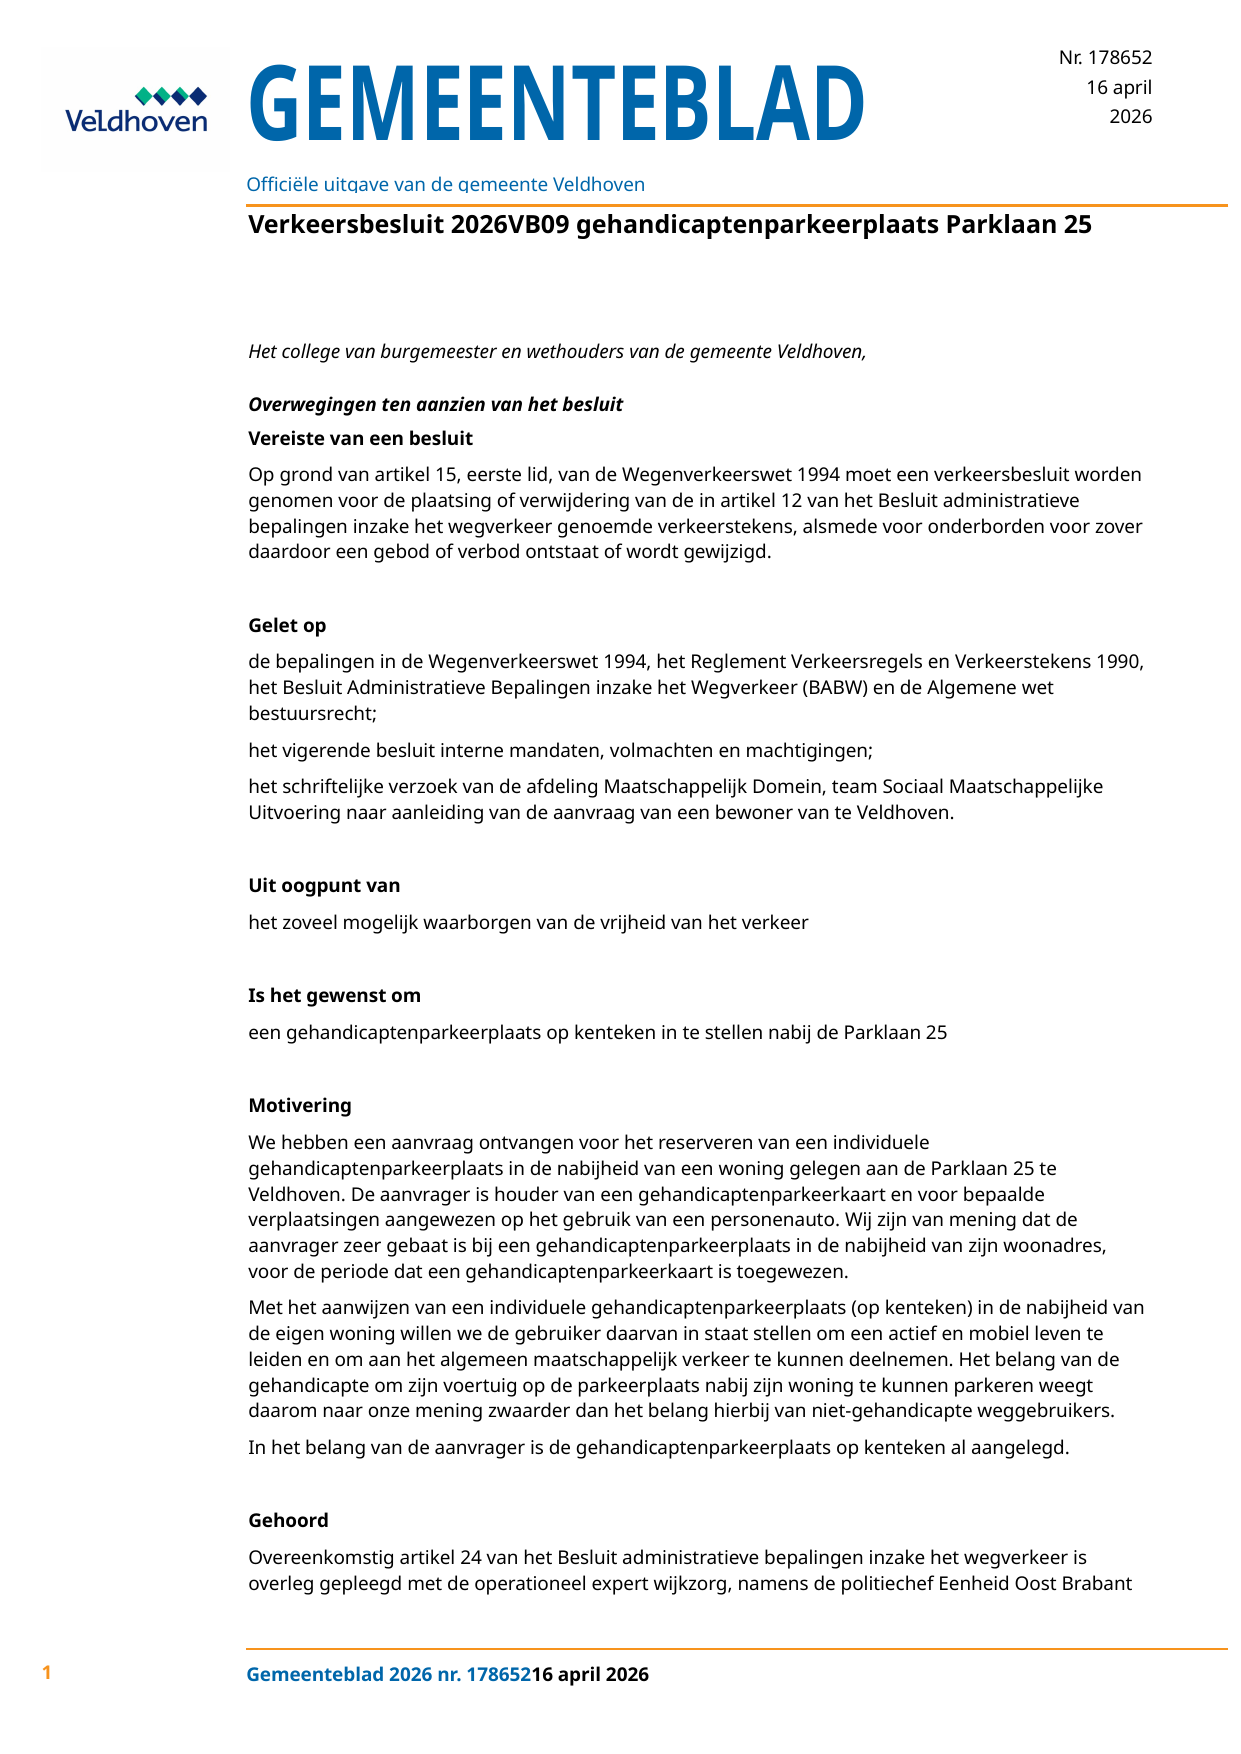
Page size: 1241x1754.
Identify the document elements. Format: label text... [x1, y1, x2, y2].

text Verkeersbesluit 2026VB09 gehandicaptenparkeerplaats Parklaan 25 [248, 207, 1152, 241]
text Overeenkomstig artikel 24 van het Besluit administratieve bepalingen inzake het wegverkeer is overleg gepleegd met de operationeel expert wijkzorg, namens de politiechef Eenheid Oost Brabant [248, 1544, 1152, 1596]
picture [41, 47, 231, 172]
text Motivering [248, 1093, 1152, 1118]
text het schriftelijke verzoek van de afdeling Maatschappelijk Domein, team Sociaal Maatschappelijke Uitvoering naar aanleiding van de aanvraag van een bewoner van te Veldhoven. [248, 773, 1152, 825]
text We hebben een aanvraag ontvangen voor het reserveren van een individuele gehandicaptenparkeerplaats in de nabijheid van een woning gelegen aan de Parklaan 25 te Veldhoven. De aanvrager is houder van een gehandicaptenparkeerkaart en voor bepaalde verplaatsingen aangewezen op het gebruik van een personenauto. Wij zijn van mening dat de aanvrager zeer gebaat is bij een gehandicaptenparkeerplaats in de nabijheid van zijn woonadres, voor de periode dat een gehandicaptenparkeerkaart is toegewezen. [248, 1129, 1152, 1284]
text het vigerende besluit interne mandaten, volmachten en machtigingen; [248, 737, 1152, 763]
text Het college van burgemeester en wethouders van de gemeente Veldhoven, [248, 338, 1152, 364]
text de bepalingen in de Wegenverkeerswet 1994, het Reglement Verkeersregels en Verkeerstekens 1990, het Besluit Administratieve Bepalingen inzake het Wegverkeer (BABW) en de Algemene wet bestuursrecht; [248, 649, 1152, 726]
text Vereiste van een besluit [248, 425, 1152, 451]
text Overwegingen ten aanzien van het besluit [248, 391, 1152, 417]
text Is het gewenst om [248, 983, 1152, 1008]
text Uit oogpunt van [248, 873, 1152, 898]
text In het belang van de aanvrager is de gehandicaptenparkeerplaats op kenteken al aangelegd. [248, 1434, 1152, 1460]
text Gehoord [248, 1507, 1152, 1533]
text Op grond van artikel 15, eerste lid, van de Wegenverkeerswet 1994 moet een verkeersbesluit worden genomen voor de plaatsing of verwijdering van de in artikel 12 van het Besluit administratieve bepalingen inzake het wegverkeer genoemde verkeerstekens, alsmede voor onderborden voor zover daardoor een gebod of verbod ontstaat of wordt gewijzigd. [248, 462, 1152, 564]
text een gehandicaptenparkeerplaats op kenteken in te stellen nabij de Parklaan 25 [248, 1019, 1152, 1045]
text het zoveel mogelijk waarborgen van de vrijheid van het verkeer [248, 909, 1152, 935]
text Met het aanwijzen van een individuele gehandicaptenparkeerplaats (op kenteken) in de nabijheid van de eigen woning willen we de gebruiker daarvan in staat stellen om een actief en mobiel leven te leiden en om aan het algemeen maatschappelijk verkeer te kunnen deelnemen. Het belang van de gehandicapte om zijn voertuig op de parkeerplaats nabij zijn woning te kunnen parkeren weegt daarom naar onze mening zwaarder dan het belang hierbij van niet-gehandicapte weggebruikers. [248, 1294, 1152, 1423]
text Gelet op [248, 612, 1152, 638]
